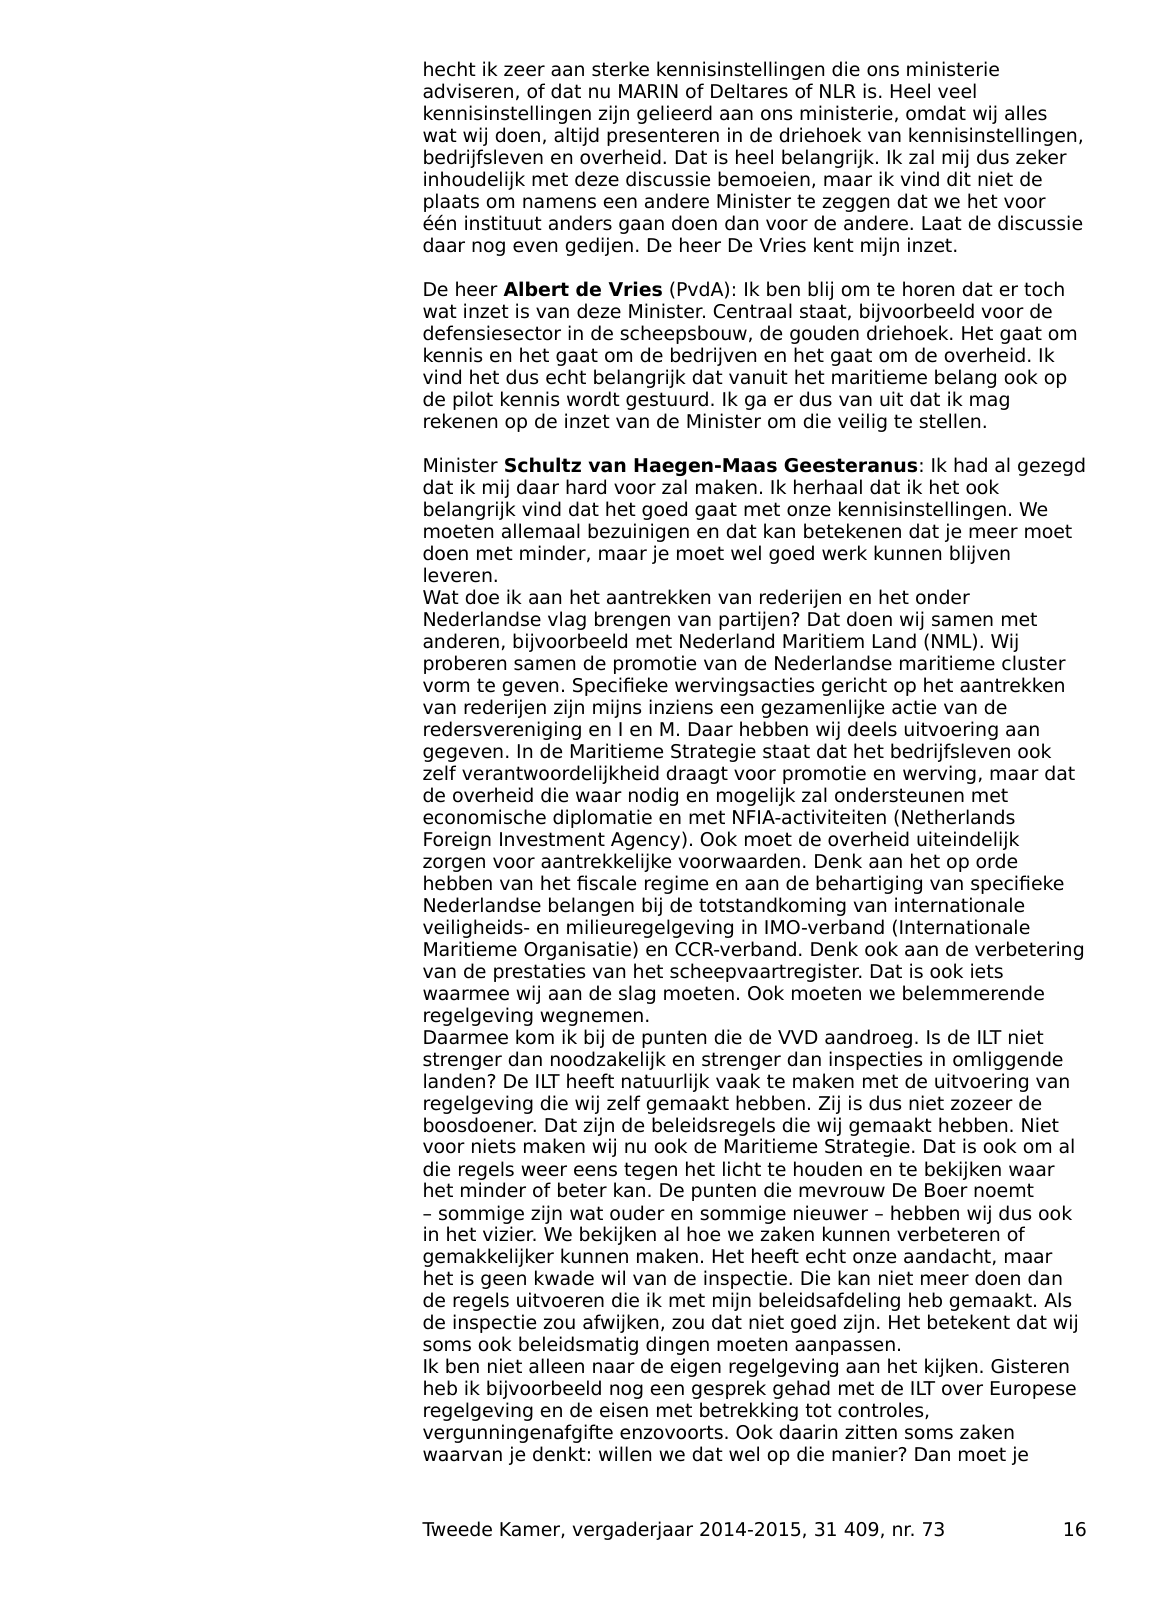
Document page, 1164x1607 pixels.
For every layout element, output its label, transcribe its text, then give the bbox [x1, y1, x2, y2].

text Daarmee kom ik bij de punten die de VVD aandroeg. Is de ILT niet strenger dan noodzakelijk en strenger dan inspecties in omliggende landen? De ILT heeft natuurlijk vaak te maken met de uitvoering van regelgeving die wij zelf gemaakt hebben. Zij is dus niet zozeer de boosdoener. Dat zijn de beleidsregels die wij gemaakt hebben. Niet voor niets maken wij nu ook de Maritieme Strategie. Dat is ook om al die regels weer eens tegen het licht te houden en te bekijken waar het minder of beter kan. De punten die mevrouw De Boer noemt – sommige zijn wat ouder en sommige nieuwer – hebben wij dus ook in het vizier. We bekijken al hoe we zaken kunnen verbeteren of gemakkelijker kunnen maken. Het heeft echt onze aandacht, maar het is geen kwade wil van de inspectie. Die kan niet meer doen dan de regels uitvoeren die ik met mijn beleidsafdeling heb gemaakt. Als de inspectie zou afwijken, zou dat niet goed zijn. Het betekent dat wij soms ook beleidsmatig dingen moeten aanpassen. [422, 1027, 1087, 1356]
text Wat doe ik aan het aantrekken van rederijen en het onder Nederlandse vlag brengen van partijen? Dat doen wij samen met anderen, bijvoorbeeld met Nederland Maritiem Land (NML). Wij proberen samen de promotie van de Nederlandse maritieme cluster vorm te geven. Specifieke wervingsacties gericht op het aantrekken van rederijen zijn mijns inziens een gezamenlijke actie van de redersvereniging en I en M. Daar hebben wij deels uitvoering aan gegeven. In de Maritieme Strategie staat dat het bedrijfsleven ook zelf verantwoordelijkheid draagt voor promotie en werving, maar dat de overheid die waar nodig en mogelijk zal ondersteunen met economische diplomatie en met NFIA-activiteiten (Netherlands Foreign Investment Agency). Ook moet de overheid uiteindelijk zorgen voor aantrekkelijke voorwaarden. Denk aan het op orde hebben van het fiscale regime en aan de behartiging van specifieke Nederlandse belangen bij de totstandkoming van internationale veiligheids- en milieuregelgeving in IMO-verband (Internationale Maritieme Organisatie) en CCR-verband. Denk ook aan de verbetering van de prestaties van het scheepvaartregister. Dat is ook iets waarmee wij aan de slag moeten. Ook moeten we belemmerende regelgeving wegnemen. [422, 587, 1087, 1027]
text Ik ben niet alleen naar de eigen regelgeving aan het kijken. Gisteren heb ik bijvoorbeeld nog een gesprek gehad met de ILT over Europese regelgeving en de eisen met betrekking tot controles, vergunningenafgifte enzovoorts. Ook daarin zitten soms zaken waarvan je denkt: willen we dat wel op die manier? Dan moet je [422, 1356, 1087, 1466]
text Minister Schultz van Haegen-Maas Geesteranus: Ik had al gezegd dat ik mij daar hard voor zal maken. Ik herhaal dat ik het ook belangrijk vind dat het goed gaat met onze kennisinstellingen. We moeten allemaal bezuinigen en dat kan betekenen dat je meer moet doen met minder, maar je moet wel goed werk kunnen blijven leveren. [422, 455, 1087, 587]
text hecht ik zeer aan sterke kennisinstellingen die ons ministerie adviseren, of dat nu MARIN of Deltares of NLR is. Heel veel kennisinstellingen zijn gelieerd aan ons ministerie, omdat wij alles wat wij doen, altijd presenteren in de driehoek van kennisinstellingen, bedrijfsleven en overheid. Dat is heel belangrijk. Ik zal mij dus zeker inhoudelijk met deze discussie bemoeien, maar ik vind dit niet de plaats om namens een andere Minister te zeggen dat we het voor één instituut anders gaan doen dan voor de andere. Laat de discussie daar nog even gedijen. De heer De Vries kent mijn inzet. [422, 59, 1087, 257]
text De heer Albert de Vries (PvdA): Ik ben blij om te horen dat er toch wat inzet is van deze Minister. Centraal staat, bijvoorbeeld voor de defensiesector in de scheepsbouw, de gouden driehoek. Het gaat om kennis en het gaat om de bedrijven en het gaat om de overheid. Ik vind het dus echt belangrijk dat vanuit het maritieme belang ook op de pilot kennis wordt gestuurd. Ik ga er dus van uit dat ik mag rekenen op de inzet van de Minister om die veilig te stellen. [422, 279, 1087, 433]
